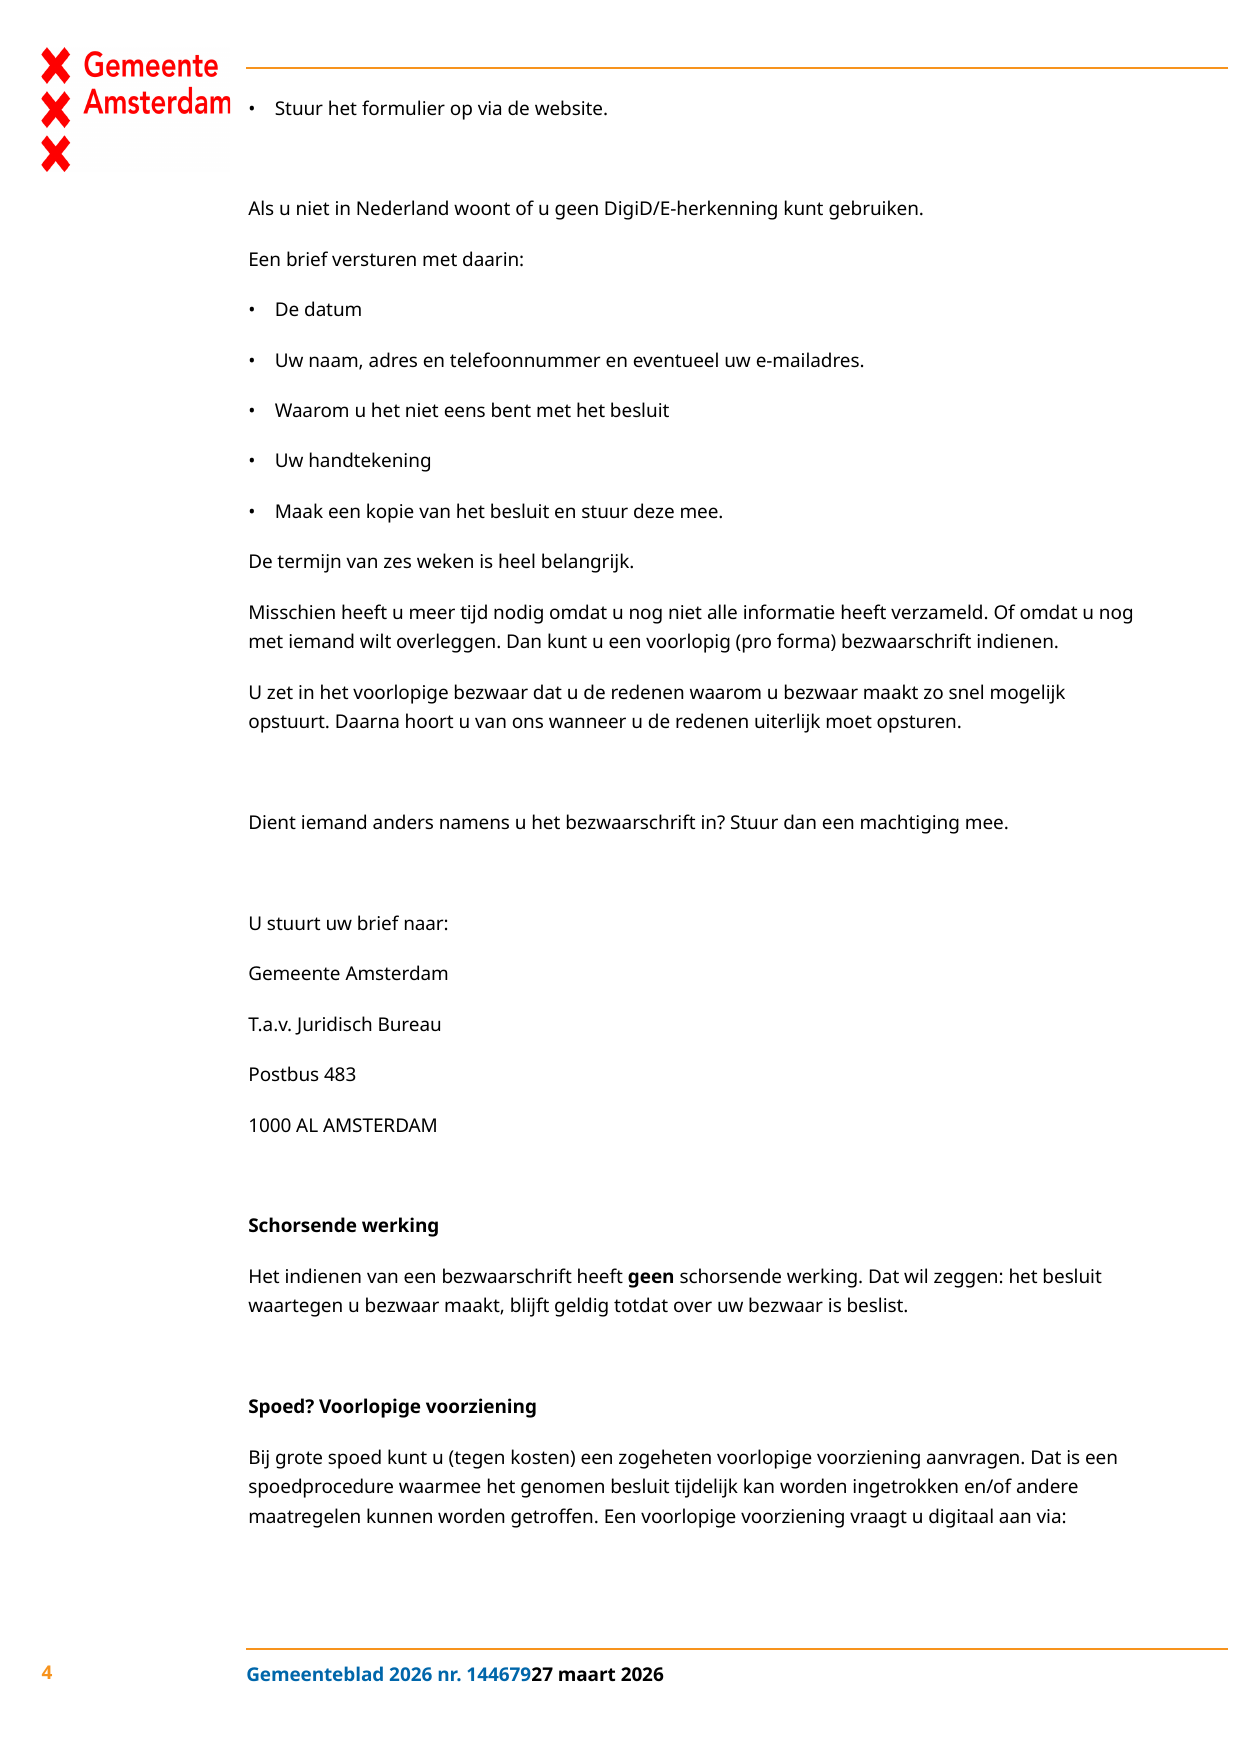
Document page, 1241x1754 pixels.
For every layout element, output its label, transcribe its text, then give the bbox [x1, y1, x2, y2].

text U stuurt uw brief naar: [248, 910, 1152, 936]
text 1000 AL AMSTERDAM [248, 1112, 1152, 1138]
text Het indienen van een bezwaarschrift heeft geen schorsende werking. Dat wil zeggen: het besluit waartegen u bezwaar maakt, blijft geldig totdat over uw bezwaar is beslist. [248, 1263, 1152, 1318]
text U zet in het voorlopige bezwaar dat u de redenen waarom u bezwaar maakt zo snel mogelijk opstuurt. Daarna hoort u van ons wanneer u de redenen uiterlijk moet opsturen. [248, 679, 1152, 734]
text • Maak een kopie van het besluit en stuur deze mee. [248, 498, 1152, 524]
text Spoed? Voorlopige voorziening [248, 1393, 1152, 1419]
text Dient iemand anders namens u het bezwaarschrift in? Stuur dan een machtiging mee. [248, 809, 1152, 835]
text T.a.v. Juridisch Bureau [248, 1011, 1152, 1037]
text Schorsende werking [248, 1213, 1152, 1238]
text Postbus 483 [248, 1061, 1152, 1087]
text • Uw naam, adres en telefoonnummer en eventueel uw e-mailadres. [248, 347, 1152, 373]
text Een brief versturen met daarin: [248, 246, 1152, 272]
text De termijn van zes weken is heel belangrijk. [248, 548, 1152, 574]
text Gemeente Amsterdam [248, 961, 1152, 986]
text Als u niet in Nederland woont of u geen DigiD/E-herkenning kunt gebruiken. [248, 196, 1152, 221]
text • Stuur het formulier op via de website. [248, 95, 1152, 121]
text • Uw handtekening [248, 448, 1152, 473]
text Bij grote spoed kunt u (tegen kosten) een zogeheten voorlopige voorziening aanvragen. Dat is een spoedprocedure waarmee het genomen besluit tijdelijk kan worden ingetrokken en/of andere maatregelen kunnen worden getroffen. Een voorlopige voorziening vraagt u digitaal aan via: [248, 1444, 1152, 1529]
picture [41, 47, 231, 172]
text Misschien heeft u meer tijd nodig omdat u nog niet alle informatie heeft verzameld. Of omdat u nog met iemand wilt overleggen. Dan kunt u een voorlopig (pro forma) bezwaarschrift indienen. [248, 599, 1152, 654]
text • Waarom u het niet eens bent met het besluit [248, 397, 1152, 423]
text • De datum [248, 296, 1152, 322]
